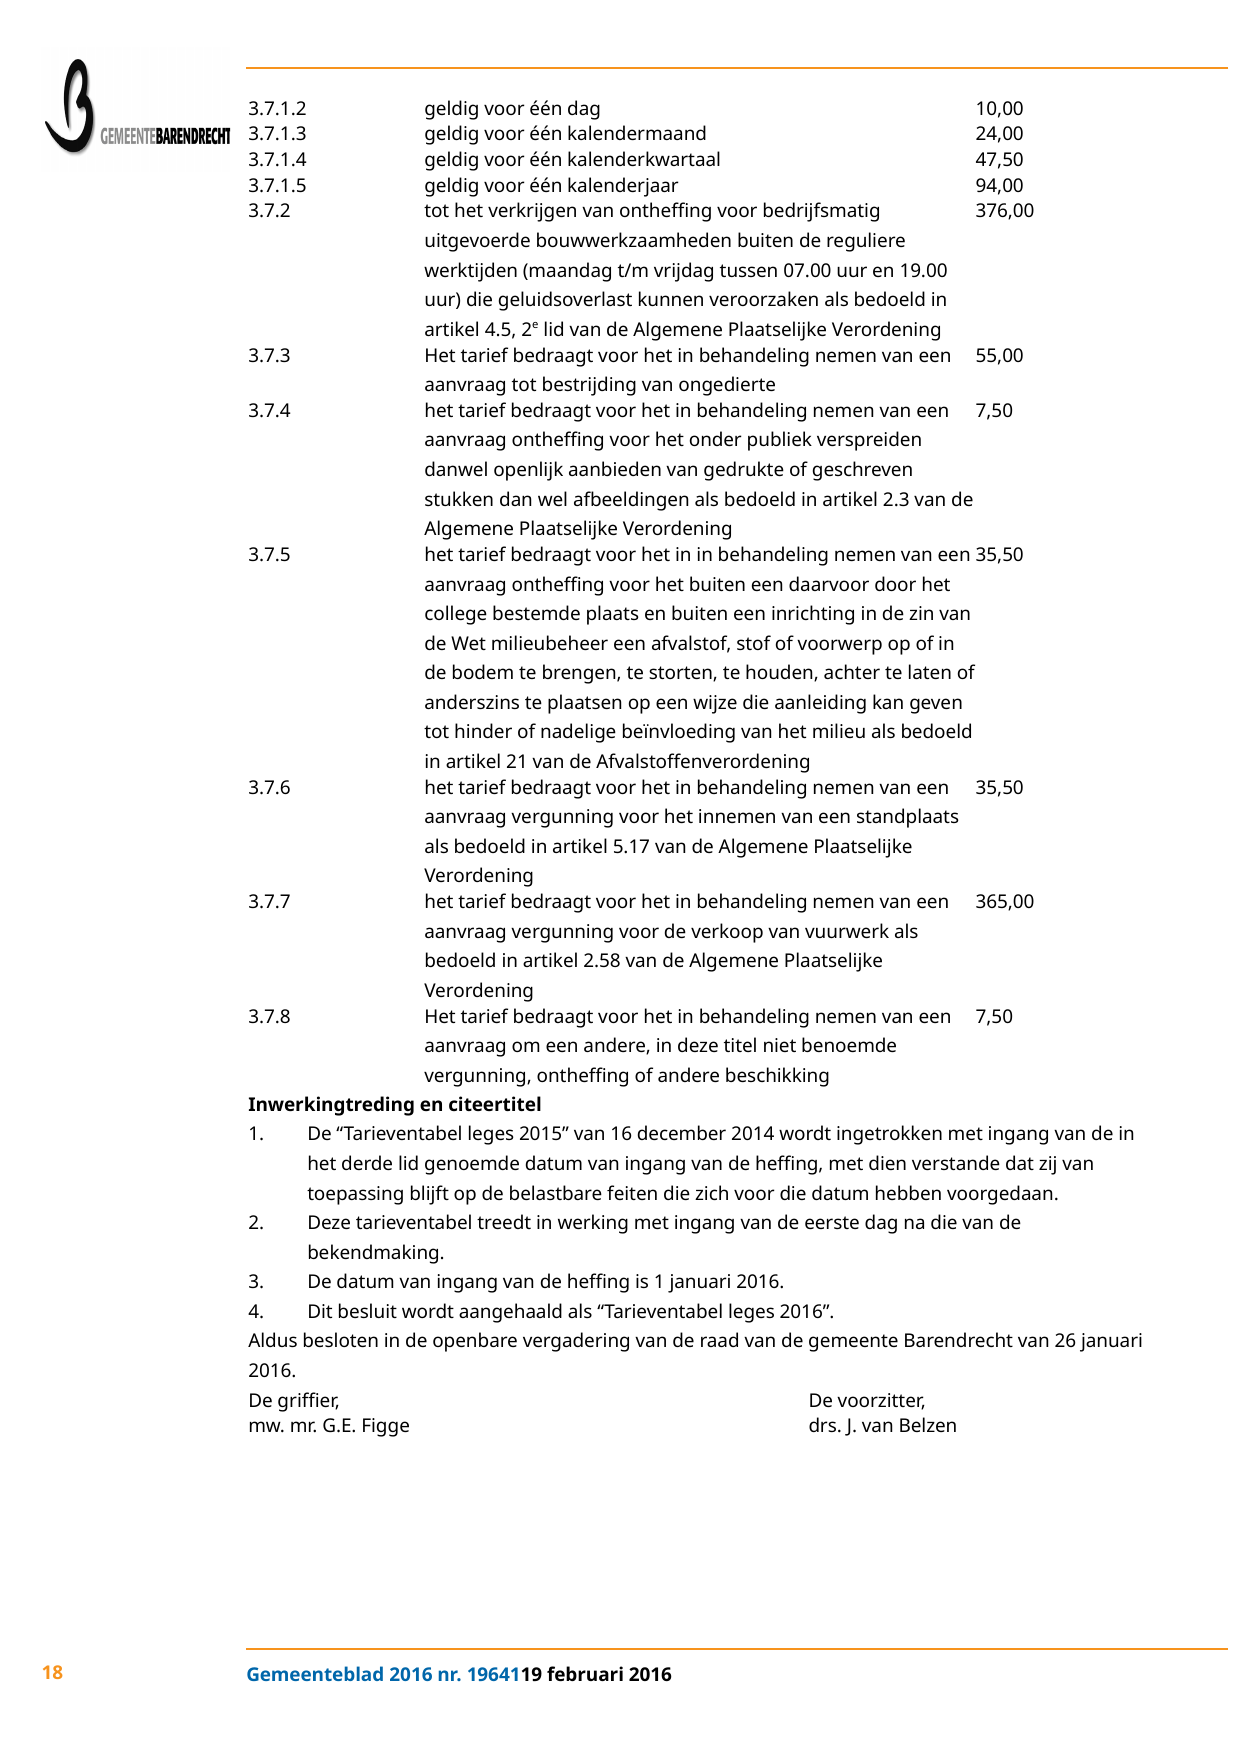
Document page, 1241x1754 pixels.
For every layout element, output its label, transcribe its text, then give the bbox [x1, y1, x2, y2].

table_cell mw. mr. G.E. Figge [248, 1413, 808, 1438]
table_cell geldig voor één kalenderjaar [424, 172, 975, 198]
list De datum van ingang van de heffing is 1 januari 2016. [248, 1268, 1152, 1294]
table_cell geldig voor één dag [424, 95, 975, 121]
table_cell 24,00 [975, 121, 1152, 146]
table_cell drs. J. van Belzen [808, 1413, 1152, 1438]
table_cell 3.7.1.2 [248, 95, 424, 121]
table_cell 3.7.1.4 [248, 146, 424, 172]
list Deze tarieventabel treedt in werking met ingang van de eerste dag na die van de bekendmaking. [248, 1209, 1152, 1265]
table_cell 55,00 [975, 342, 1152, 397]
table_cell het tarief bedraagt voor het in behandeling nemen van een aanvraag ontheffing voor het onder publiek verspreiden danwel openlijk aanbieden van gedrukte of geschreven stukken dan wel afbeeldingen als bedoeld in artikel 2.3 van de Algemene Plaatselijke Verordening [424, 397, 975, 541]
table_cell 3.7.1.5 [248, 172, 424, 198]
table_cell 47,50 [975, 146, 1152, 172]
list Dit besluit wordt aangehaald als “Tarieventabel leges 2016”. [248, 1298, 1152, 1324]
text Aldus besloten in de openbare vergadering van de raad van de gemeente Barendrecht van 26 januari 2016. [248, 1328, 1152, 1383]
table_cell Het tarief bedraagt voor het in behandeling nemen van een aanvraag tot bestrijding van ongedierte [424, 342, 975, 397]
table_cell 3.7.8 [248, 1003, 424, 1088]
table_cell 3.7.5 [248, 541, 424, 774]
table_cell 7,50 [975, 1003, 1152, 1088]
table_cell geldig voor één kalenderkwartaal [424, 146, 975, 172]
picture [41, 47, 231, 172]
table_cell het tarief bedraagt voor het in behandeling nemen van een aanvraag vergunning voor de verkoop van vuurwerk als bedoeld in artikel 2.58 van de Algemene Plaatselijke Verordening [424, 889, 975, 1003]
table_cell Het tarief bedraagt voor het in behandeling nemen van een aanvraag om een andere, in deze titel niet benoemde vergunning, ontheffing of andere beschikking [424, 1003, 975, 1088]
table_cell 365,00 [975, 889, 1152, 1003]
table_cell 35,50 [975, 541, 1152, 774]
table_cell 10,00 [975, 95, 1152, 121]
table_cell 3.7.1.3 [248, 121, 424, 146]
table_cell geldig voor één kalendermaand [424, 121, 975, 146]
list De “Tarieventabel leges 2015” van 16 december 2014 wordt ingetrokken met ingang van de in het derde lid genoemde datum van ingang van de heffing, met dien verstande dat zij van toepassing blijft op de belastbare feiten die zich voor die datum hebben voorgedaan. [248, 1121, 1152, 1206]
table_cell 7,50 [975, 397, 1152, 541]
table_cell het tarief bedraagt voor het in in behandeling nemen van een aanvraag ontheffing voor het buiten een daarvoor door het college bestemde plaats en buiten een inrichting in de zin van de Wet milieubeheer een afvalstof, stof of voorwerp op of in de bodem te brengen, te storten, te houden, achter te laten of anderszins te plaatsen op een wijze die aanleiding kan geven tot hinder of nadelige beïnvloeding van het milieu als bedoeld in artikel 21 van de Afvalstoffenverordening [424, 541, 975, 774]
table_cell 35,50 [975, 774, 1152, 888]
table_cell het tarief bedraagt voor het in behandeling nemen van een aanvraag vergunning voor het innemen van een standplaats als bedoeld in artikel 5.17 van de Algemene Plaatselijke Verordening [424, 774, 975, 888]
table_cell 94,00 [975, 172, 1152, 198]
table_cell 3.7.3 [248, 342, 424, 397]
table_cell 3.7.2 [248, 198, 424, 342]
table_cell 3.7.4 [248, 397, 424, 541]
table_cell 3.7.7 [248, 889, 424, 1003]
table_cell 3.7.6 [248, 774, 424, 888]
table_cell 376,00 [975, 198, 1152, 342]
table_cell tot het verkrijgen van ontheffing voor bedrijfsmatig uitgevoerde bouwwerkzaamheden buiten de reguliere werktijden (maandag t/m vrijdag tussen 07.00 uur en 19.00 uur) die geluidsoverlast kunnen veroorzaken als bedoeld in artikel 4.5, 2e lid van de Algemene Plaatselijke Verordening [424, 198, 975, 342]
table_header De voorzitter, [808, 1387, 1152, 1413]
table_header De griffier, [248, 1387, 808, 1413]
text Inwerkingtreding en citeertitel [248, 1091, 1152, 1117]
